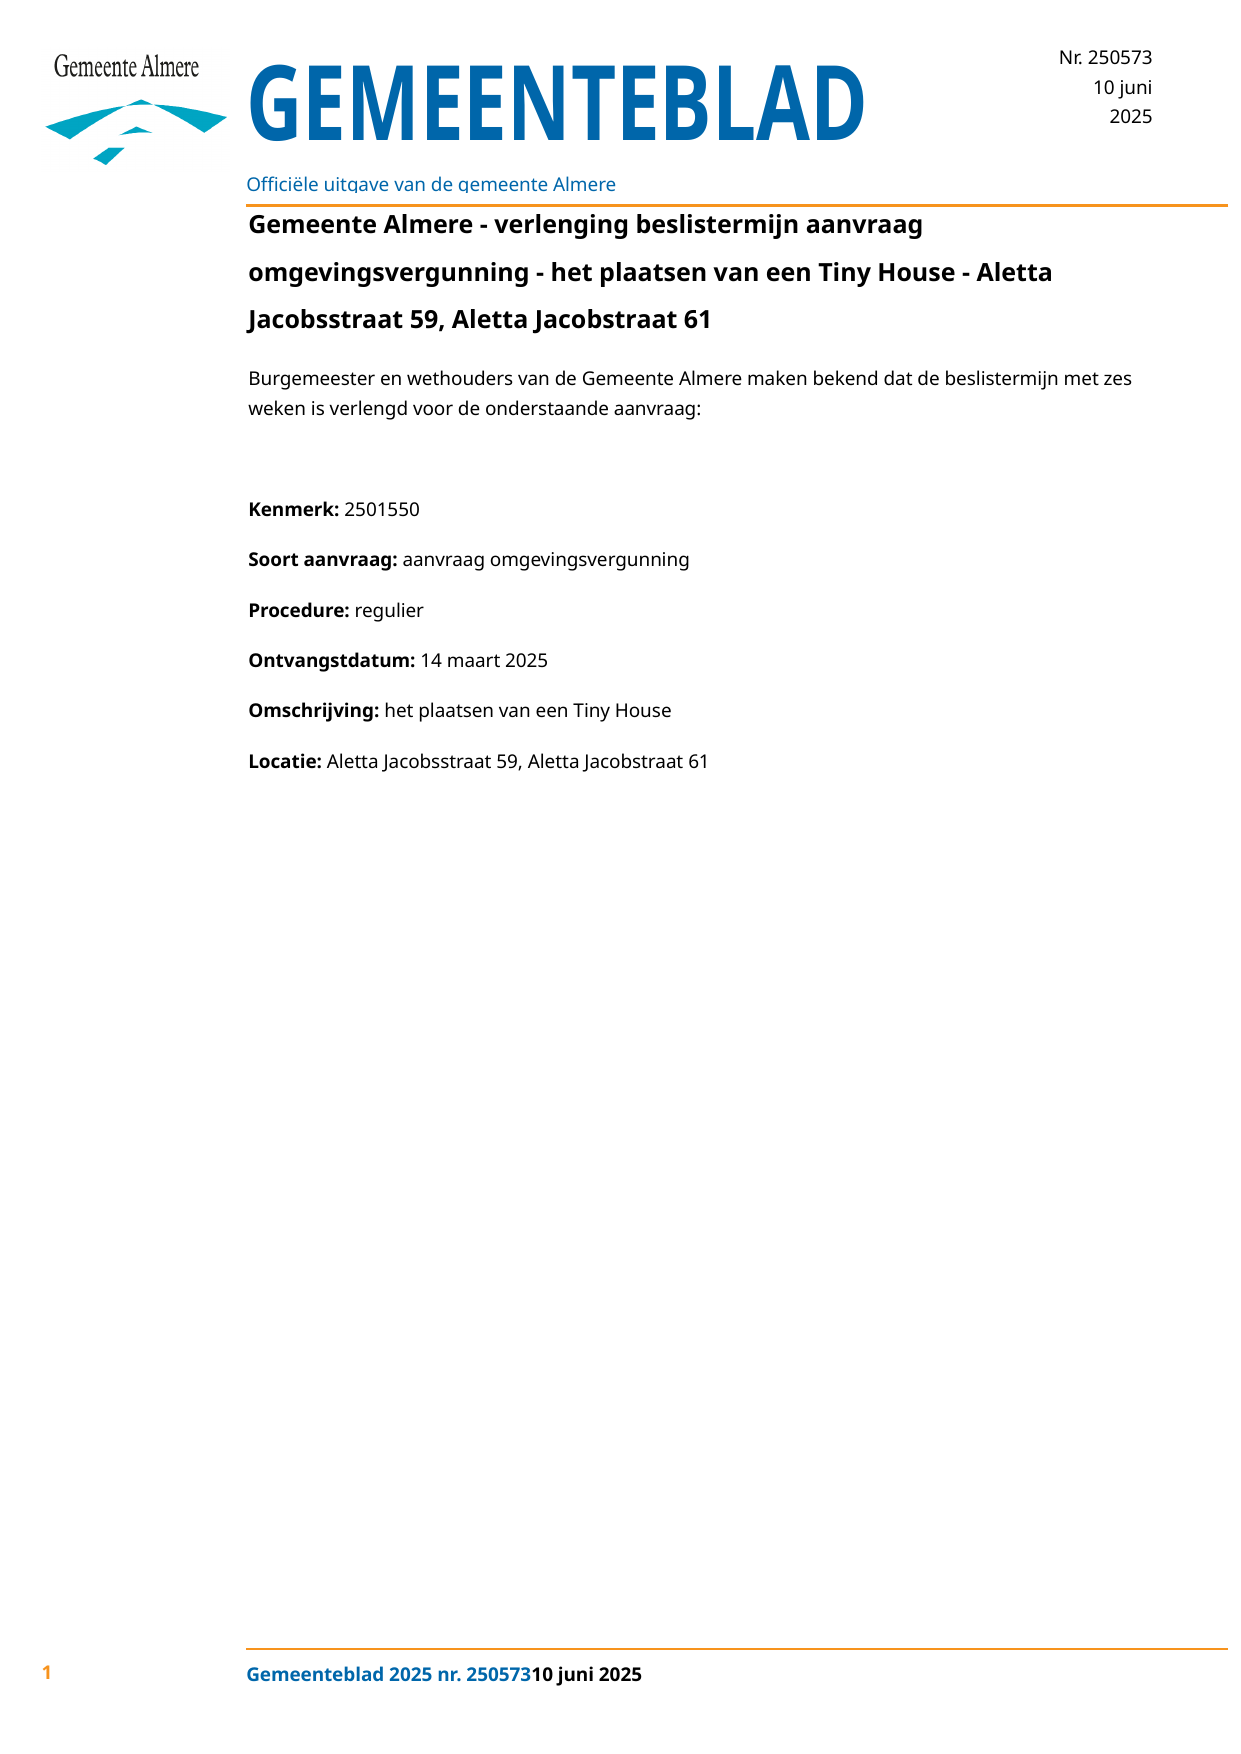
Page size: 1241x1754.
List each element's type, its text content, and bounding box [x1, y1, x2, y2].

picture [41, 47, 231, 172]
text Burgemeester en wethouders van de Gemeente Almere maken bekend dat de beslistermijn met zes weken is verlengd voor de onderstaande aanvraag: [248, 366, 1152, 421]
text Soort aanvraag: aanvraag omgevingsvergunning [248, 546, 1152, 572]
text Procedure: regulier [248, 597, 1152, 622]
text Ontvangstdatum: 14 maart 2025 [248, 647, 1152, 673]
text Omschrijving: het plaatsen van een Tiny House [248, 698, 1152, 723]
text Locatie: Aletta Jacobsstraat 59, Aletta Jacobstraat 61 [248, 748, 1152, 774]
text Gemeente Almere - verlenging beslistermijn aanvraag omgevingsvergunning - het plaatsen van een Tiny House - Aletta Jacobsstraat 59, Aletta Jacobstraat 61 [248, 207, 1152, 336]
text Kenmerk: 2501550 [248, 496, 1152, 522]
